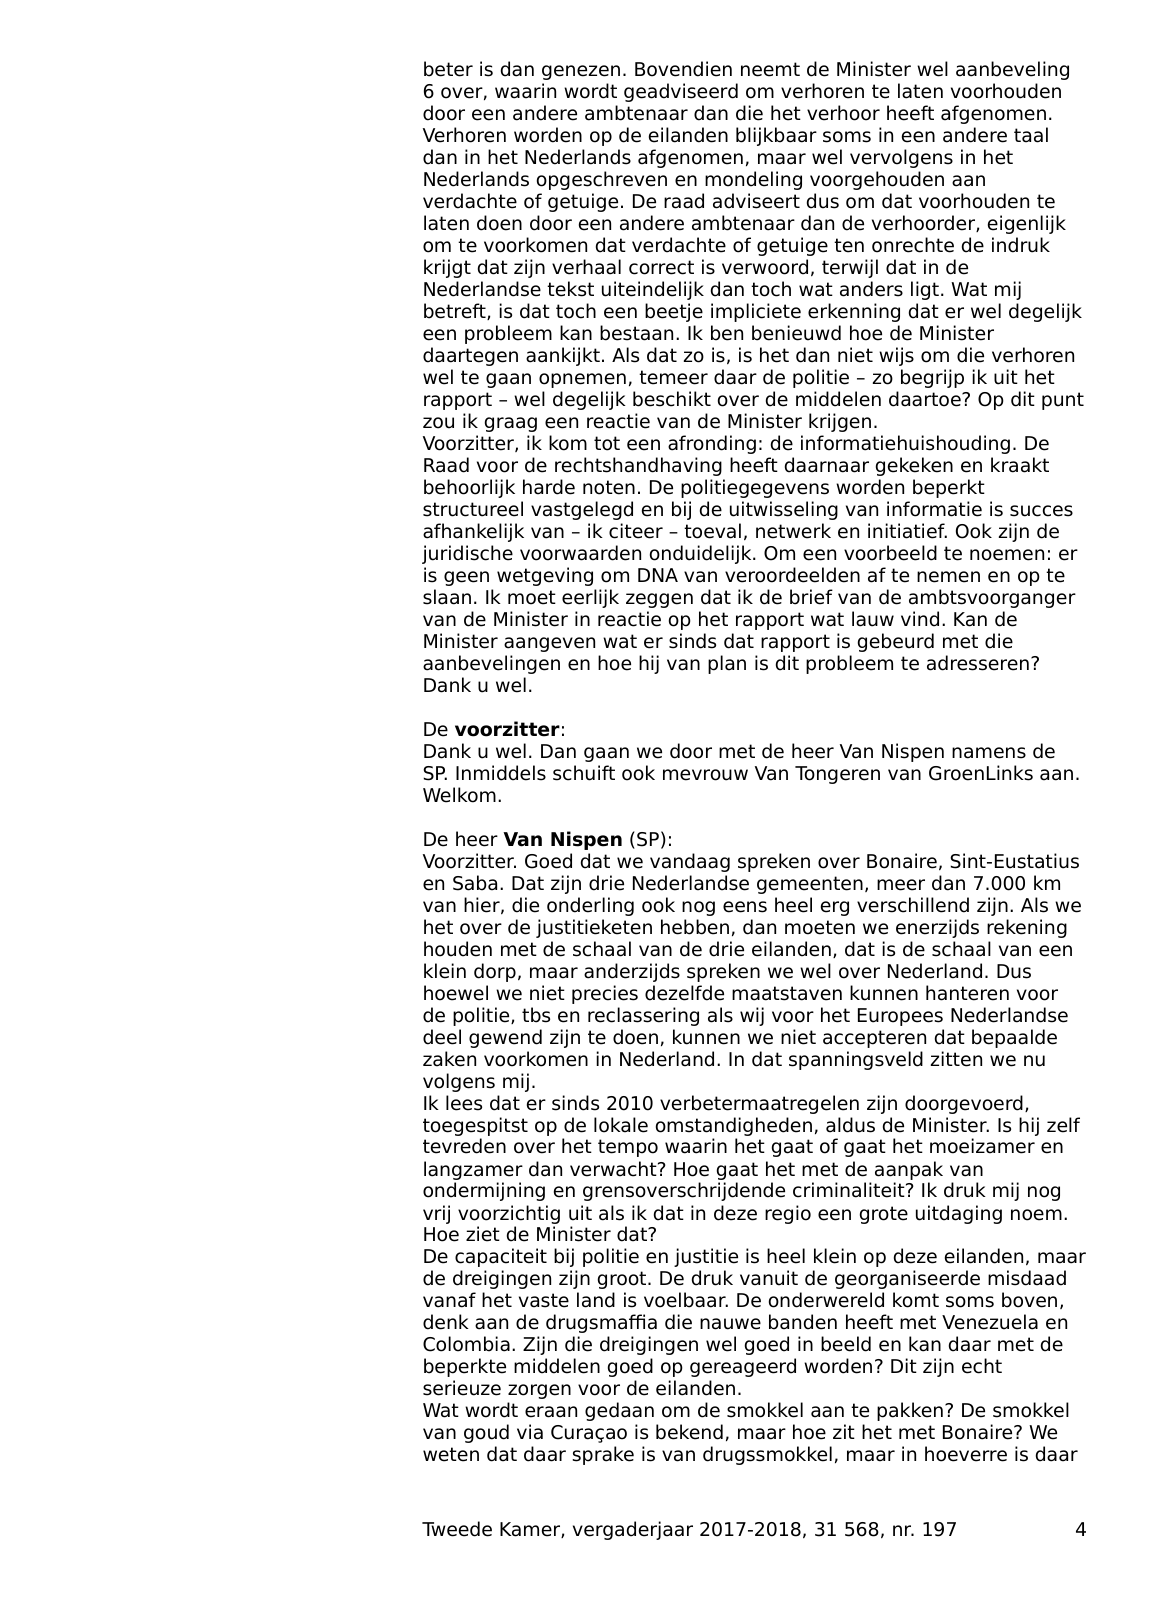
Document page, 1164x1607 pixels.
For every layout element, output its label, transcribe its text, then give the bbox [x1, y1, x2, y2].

text Voorzitter. Goed dat we vandaag spreken over Bonaire, Sint-Eustatius en Saba. Dat zijn drie Nederlandse gemeenten, meer dan 7.000 km van hier, die onderling ook nog eens heel erg verschillend zijn. Als we het over de justitieketen hebben, dan moeten we enerzijds rekening houden met de schaal van de drie eilanden, dat is de schaal van een klein dorp, maar anderzijds spreken we wel over Nederland. Dus hoewel we niet precies dezelfde maatstaven kunnen hanteren voor de politie, tbs en reclassering als wij voor het Europees Nederlandse deel gewend zijn te doen, kunnen we niet accepteren dat bepaalde zaken voorkomen in Nederland. In dat spanningsveld zitten we nu volgens mij. [422, 851, 1087, 1092]
text Ik lees dat er sinds 2010 verbetermaatregelen zijn doorgevoerd, toegespitst op de lokale omstandigheden, aldus de Minister. Is hij zelf tevreden over het tempo waarin het gaat of gaat het moeizamer en langzamer dan verwacht? Hoe gaat het met de aanpak van ondermijning en grensoverschrijdende criminaliteit? Ik druk mij nog vrij voorzichtig uit als ik dat in deze regio een grote uitdaging noem. Hoe ziet de Minister dat? [422, 1092, 1087, 1246]
text De voorzitter: [422, 719, 1087, 741]
text De heer Van Nispen (SP): [422, 829, 1087, 851]
text De capaciteit bij politie en justitie is heel klein op deze eilanden, maar de dreigingen zijn groot. De druk vanuit de georganiseerde misdaad vanaf het vaste land is voelbaar. De onderwereld komt soms boven, denk aan de drugsmaffia die nauwe banden heeft met Venezuela en Colombia. Zijn die dreigingen wel goed in beeld en kan daar met de beperkte middelen goed op gereageerd worden? Dit zijn echt serieuze zorgen voor de eilanden. [422, 1246, 1087, 1400]
text Dank u wel. Dan gaan we door met de heer Van Nispen namens de SP. Inmiddels schuift ook mevrouw Van Tongeren van GroenLinks aan. Welkom. [422, 741, 1087, 807]
text Voorzitter, ik kom tot een afronding: de informatiehuishouding. De Raad voor de rechtshandhaving heeft daarnaar gekeken en kraakt behoorlijk harde noten. De politiegegevens worden beperkt structureel vastgelegd en bij de uitwisseling van informatie is succes afhankelijk van – ik citeer – toeval, netwerk en initiatief. Ook zijn de juridische voorwaarden onduidelijk. Om een voorbeeld te noemen: er is geen wetgeving om DNA van veroordeelden af te nemen en op te slaan. Ik moet eerlijk zeggen dat ik de brief van de ambtsvoorganger van de Minister in reactie op het rapport wat lauw vind. Kan de Minister aangeven wat er sinds dat rapport is gebeurd met die aanbevelingen en hoe hij van plan is dit probleem te adresseren? [422, 433, 1087, 674]
text beter is dan genezen. Bovendien neemt de Minister wel aanbeveling 6 over, waarin wordt geadviseerd om verhoren te laten voorhouden door een andere ambtenaar dan die het verhoor heeft afgenomen. Verhoren worden op de eilanden blijkbaar soms in een andere taal dan in het Nederlands afgenomen, maar wel vervolgens in het Nederlands opgeschreven en mondeling voorgehouden aan verdachte of getuige. De raad adviseert dus om dat voorhouden te laten doen door een andere ambtenaar dan de verhoorder, eigenlijk om te voorkomen dat verdachte of getuige ten onrechte de indruk krijgt dat zijn verhaal correct is verwoord, terwijl dat in de Nederlandse tekst uiteindelijk dan toch wat anders ligt. Wat mij betreft, is dat toch een beetje impliciete erkenning dat er wel degelijk een probleem kan bestaan. Ik ben benieuwd hoe de Minister daartegen aankijkt. Als dat zo is, is het dan niet wijs om die verhoren wel te gaan opnemen, temeer daar de politie – zo begrijp ik uit het rapport – wel degelijk beschikt over de middelen daartoe? Op dit punt zou ik graag een reactie van de Minister krijgen. [422, 59, 1087, 433]
text Wat wordt eraan gedaan om de smokkel aan te pakken? De smokkel van goud via Curaçao is bekend, maar hoe zit het met Bonaire? We weten dat daar sprake is van drugssmokkel, maar in hoeverre is daar [422, 1400, 1087, 1466]
text Dank u wel. [422, 674, 1087, 696]
